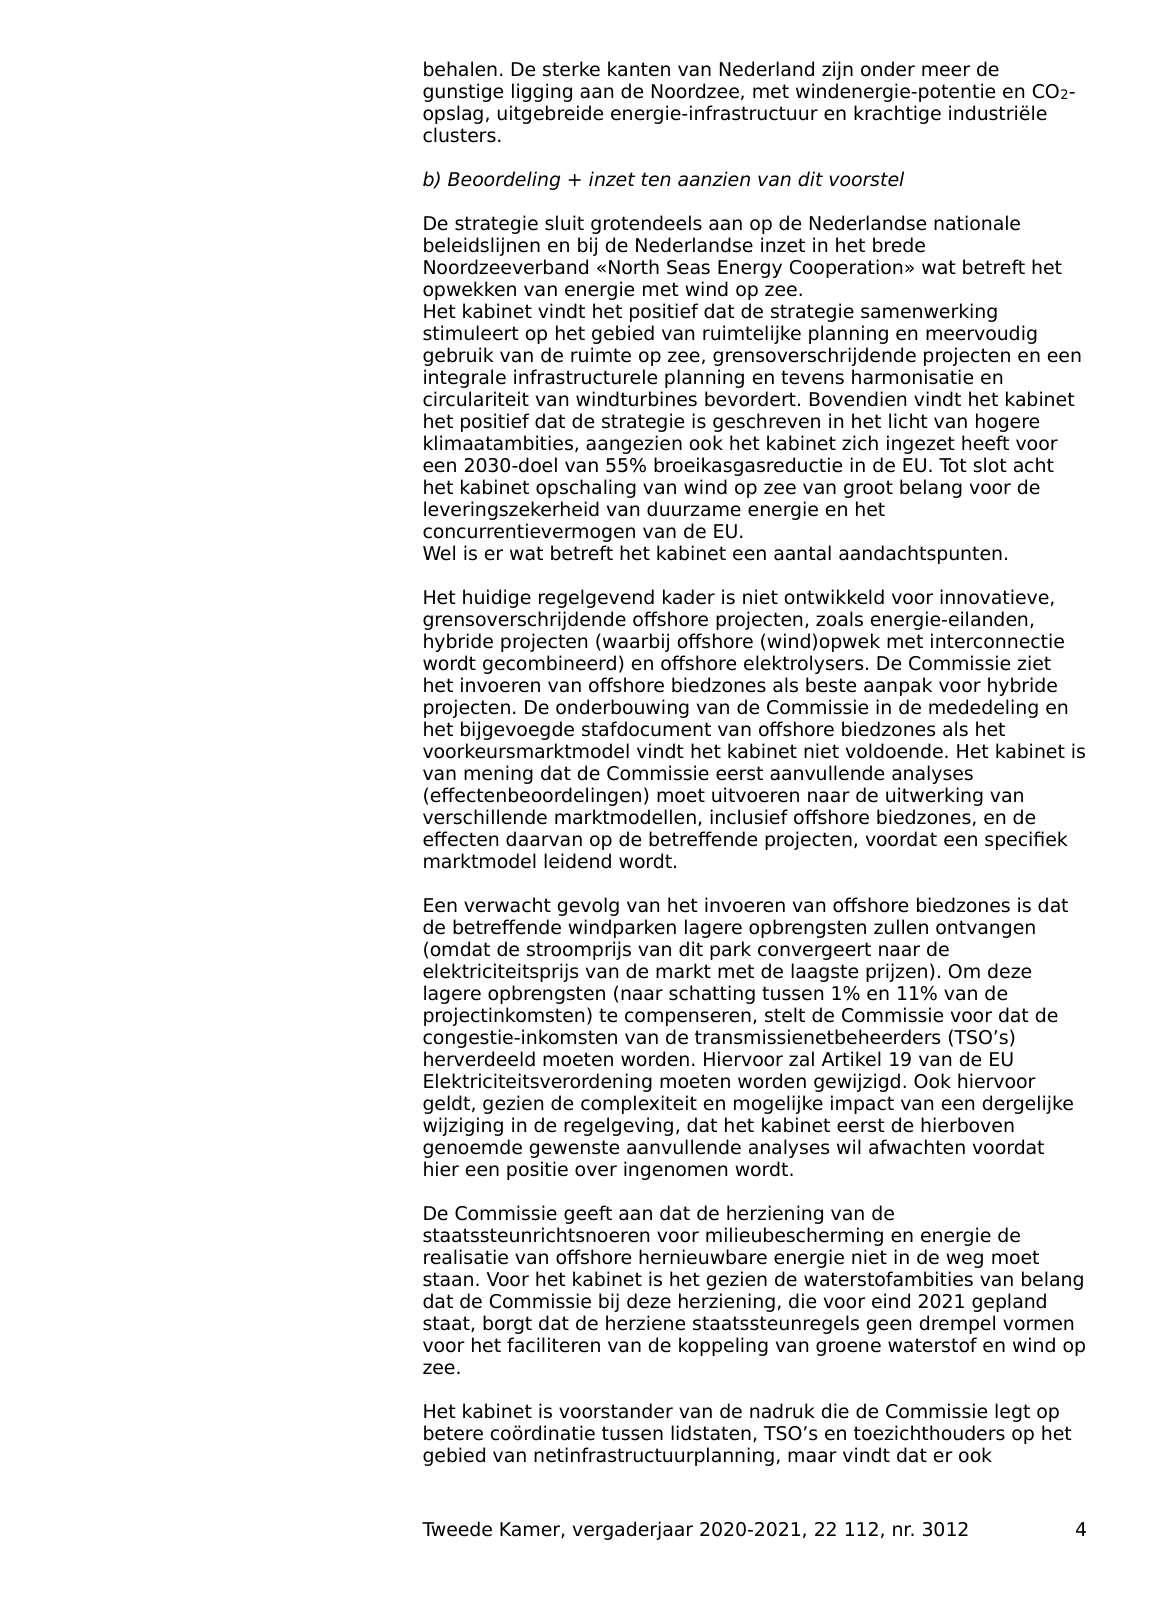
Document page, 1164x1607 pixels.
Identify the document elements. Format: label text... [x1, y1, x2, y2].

text De Commissie geeft aan dat de herziening van de staatssteunrichtsnoeren voor milieubescherming en energie de realisatie van offshore hernieuwbare energie niet in de weg moet staan. Voor het kabinet is het gezien de waterstofambities van belang dat de Commissie bij deze herziening, die voor eind 2021 gepland staat, borgt dat de herziene staatssteunregels geen drempel vormen voor het faciliteren van de koppeling van groene waterstof en wind op zee. [422, 1203, 1087, 1379]
text Het huidige regelgevend kader is niet ontwikkeld voor innovatieve, grensoverschrijdende offshore projecten, zoals energie-eilanden, hybride projecten (waarbij offshore (wind)opwek met interconnectie wordt gecombineerd) en offshore elektrolysers. De Commissie ziet het invoeren van offshore biedzones als beste aanpak voor hybride projecten. De onderbouwing van de Commissie in de mededeling en het bijgevoegde stafdocument van offshore biedzones als het voorkeursmarktmodel vindt het kabinet niet voldoende. Het kabinet is van mening dat de Commissie eerst aanvullende analyses (effectenbeoordelingen) moet uitvoeren naar de uitwerking van verschillende marktmodellen, inclusief offshore biedzones, en de effecten daarvan op de betreffende projecten, voordat een specifiek marktmodel leidend wordt. [422, 587, 1087, 873]
text De strategie sluit grotendeels aan op de Nederlandse nationale beleidslijnen en bij de Nederlandse inzet in het brede Noordzeeverband «North Seas Energy Cooperation» wat betreft het opwekken van energie met wind op zee. [422, 213, 1087, 301]
text behalen. De sterke kanten van Nederland zijn onder meer de gunstige ligging aan de Noordzee, met windenergie-potentie en CO2-opslag, uitgebreide energie-infrastructuur en krachtige industriële clusters. [422, 59, 1087, 147]
text Wel is er wat betreft het kabinet een aantal aandachtspunten. [422, 543, 1087, 565]
text Een verwacht gevolg van het invoeren van offshore biedzones is dat de betreffende windparken lagere opbrengsten zullen ontvangen (omdat de stroomprijs van dit park convergeert naar de elektriciteitsprijs van de markt met de laagste prijzen). Om deze lagere opbrengsten (naar schatting tussen 1% en 11% van de projectinkomsten) te compenseren, stelt de Commissie voor dat de congestie-inkomsten van de transmissienetbeheerders (TSO’s) herverdeeld moeten worden. Hiervoor zal Artikel 19 van de EU Elektriciteitsverordening moeten worden gewijzigd. Ook hiervoor geldt, gezien de complexiteit en mogelijke impact van een dergelijke wijziging in de regelgeving, dat het kabinet eerst de hierboven genoemde gewenste aanvullende analyses wil afwachten voordat hier een positie over ingenomen wordt. [422, 895, 1087, 1181]
text Het kabinet vindt het positief dat de strategie samenwerking stimuleert op het gebied van ruimtelijke planning en meervoudig gebruik van de ruimte op zee, grensoverschrijdende projecten en een integrale infrastructurele planning en tevens harmonisatie en circulariteit van windturbines bevordert. Bovendien vindt het kabinet het positief dat de strategie is geschreven in het licht van hogere klimaatambities, aangezien ook het kabinet zich ingezet heeft voor een 2030-doel van 55% broeikasgasreductie in de EU. Tot slot acht het kabinet opschaling van wind op zee van groot belang voor de leveringszekerheid van duurzame energie en het concurrentievermogen van de EU. [422, 301, 1087, 543]
subtitle b) Beoordeling + inzet ten aanzien van dit voorstel [422, 169, 1087, 191]
text Het kabinet is voorstander van de nadruk die de Commissie legt op betere coördinatie tussen lidstaten, TSO’s en toezichthouders op het gebied van netinfrastructuurplanning, maar vindt dat er ook [422, 1401, 1087, 1467]
